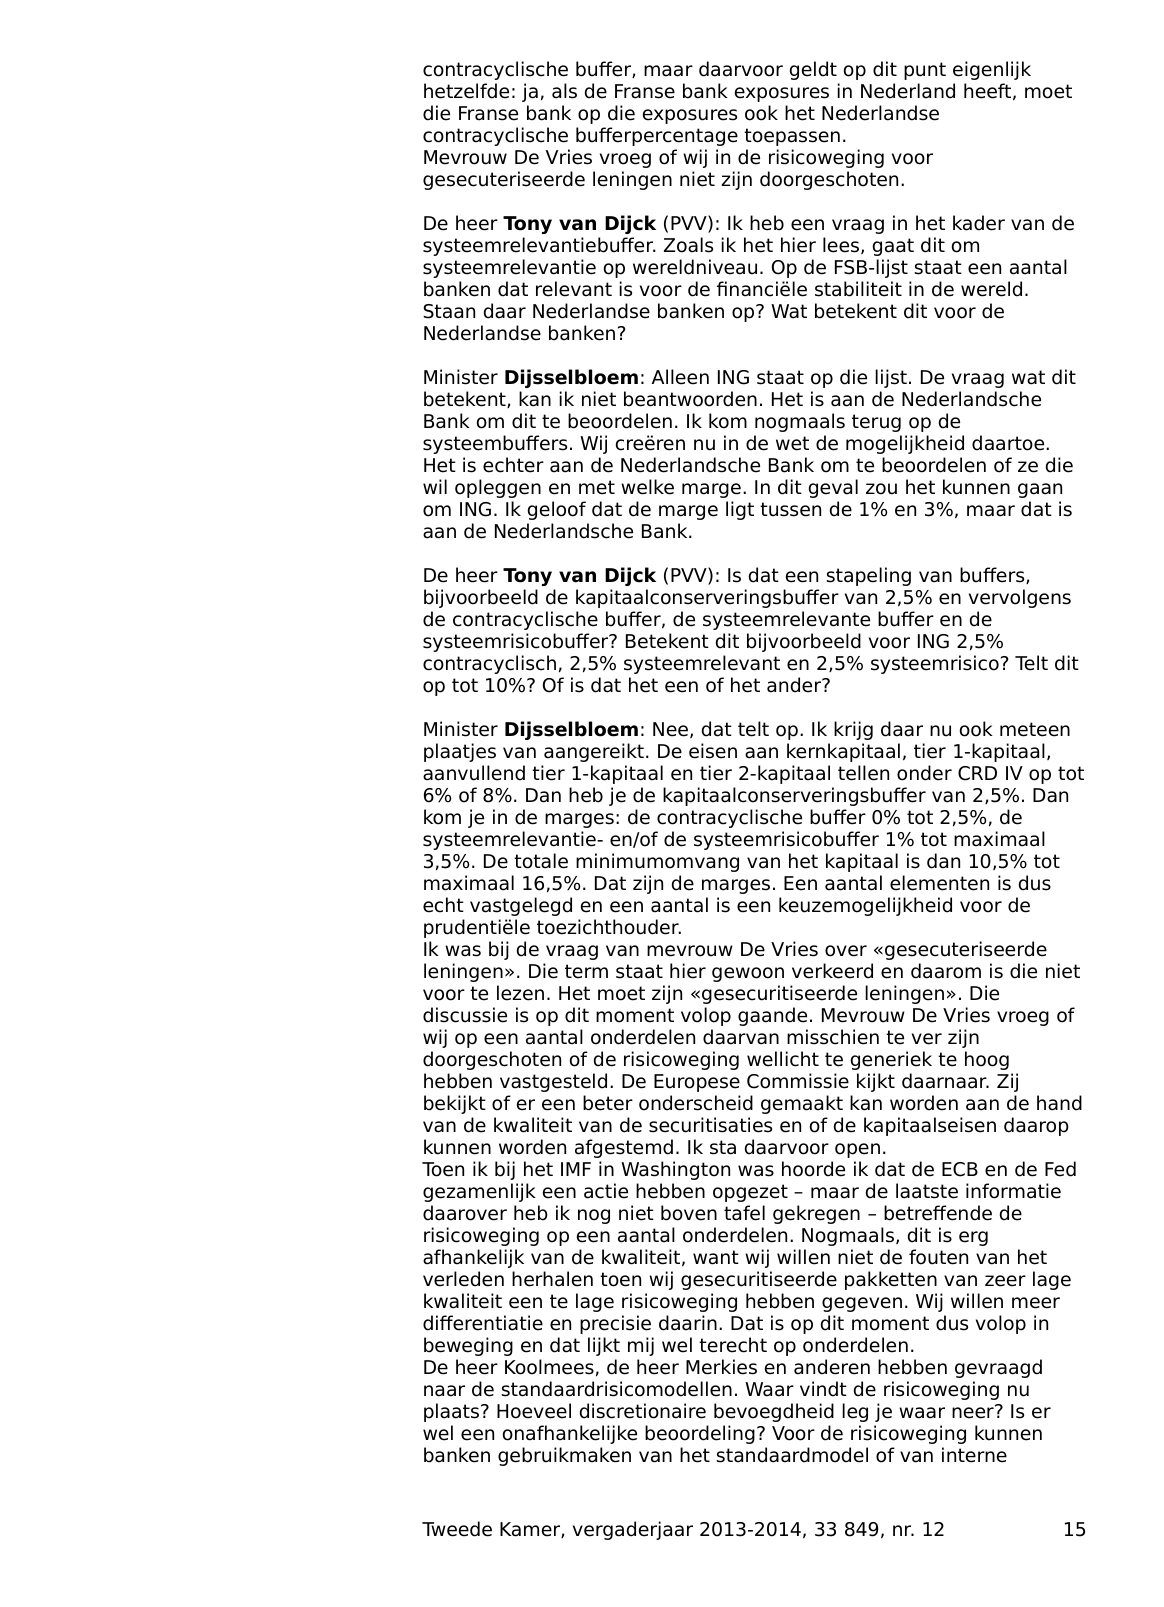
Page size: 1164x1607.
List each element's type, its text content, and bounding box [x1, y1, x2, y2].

text De heer Koolmees, de heer Merkies en anderen hebben gevraagd naar de standaardrisicomodellen. Waar vindt de risicoweging nu plaats? Hoeveel discretionaire bevoegdheid leg je waar neer? Is er wel een onafhankelijke beoordeling? Voor de risicoweging kunnen banken gebruikmaken van het standaardmodel of van interne [422, 1357, 1087, 1467]
text De heer Tony van Dijck (PVV): Is dat een stapeling van buffers, bijvoorbeeld de kapitaalconserveringsbuffer van 2,5% en vervolgens de contracyclische buffer, de systeemrelevante buffer en de systeemrisicobuffer? Betekent dit bijvoorbeeld voor ING 2,5% contracyclisch, 2,5% systeemrelevant en 2,5% systeemrisico? Telt dit op tot 10%? Of is dat het een of het ander? [422, 565, 1087, 697]
text Ik was bij de vraag van mevrouw De Vries over «gesecuteriseerde leningen». Die term staat hier gewoon verkeerd en daarom is die niet voor te lezen. Het moet zijn «gesecuritiseerde leningen». Die discussie is op dit moment volop gaande. Mevrouw De Vries vroeg of wij op een aantal onderdelen daarvan misschien te ver zijn doorgeschoten of de risicoweging wellicht te generiek te hoog hebben vastgesteld. De Europese Commissie kijkt daarnaar. Zij bekijkt of er een beter onderscheid gemaakt kan worden aan de hand van de kwaliteit van de securitisaties en of de kapitaalseisen daarop kunnen worden afgestemd. Ik sta daarvoor open. [422, 939, 1087, 1159]
text Mevrouw De Vries vroeg of wij in de risicoweging voor gesecuteriseerde leningen niet zijn doorgeschoten. [422, 147, 1087, 191]
text Toen ik bij het IMF in Washington was hoorde ik dat de ECB en de Fed gezamenlijk een actie hebben opgezet – maar de laatste informatie daarover heb ik nog niet boven tafel gekregen – betreffende de risicoweging op een aantal onderdelen. Nogmaals, dit is erg afhankelijk van de kwaliteit, want wij willen niet de fouten van het verleden herhalen toen wij gesecuritiseerde pakketten van zeer lage kwaliteit een te lage risicoweging hebben gegeven. Wij willen meer differentiatie en precisie daarin. Dat is op dit moment dus volop in beweging en dat lijkt mij wel terecht op onderdelen. [422, 1159, 1087, 1357]
text De heer Tony van Dijck (PVV): Ik heb een vraag in het kader van de systeemrelevantiebuffer. Zoals ik het hier lees, gaat dit om systeemrelevantie op wereldniveau. Op de FSB-lijst staat een aantal banken dat relevant is voor de financiële stabiliteit in de wereld. Staan daar Nederlandse banken op? Wat betekent dit voor de Nederlandse banken? [422, 213, 1087, 345]
text Minister Dijsselbloem: Alleen ING staat op die lijst. De vraag wat dit betekent, kan ik niet beantwoorden. Het is aan de Nederlandsche Bank om dit te beoordelen. Ik kom nogmaals terug op de systeembuffers. Wij creëren nu in de wet de mogelijkheid daartoe. Het is echter aan de Nederlandsche Bank om te beoordelen of ze die wil opleggen en met welke marge. In dit geval zou het kunnen gaan om ING. Ik geloof dat de marge ligt tussen de 1% en 3%, maar dat is aan de Nederlandsche Bank. [422, 367, 1087, 543]
text Minister Dijsselbloem: Nee, dat telt op. Ik krijg daar nu ook meteen plaatjes van aangereikt. De eisen aan kernkapitaal, tier 1-kapitaal, aanvullend tier 1-kapitaal en tier 2-kapitaal tellen onder CRD IV op tot 6% of 8%. Dan heb je de kapitaalconserveringsbuffer van 2,5%. Dan kom je in de marges: de contracyclische buffer 0% tot 2,5%, de systeemrelevantie- en/of de systeemrisicobuffer 1% tot maximaal 3,5%. De totale minimumomvang van het kapitaal is dan 10,5% tot maximaal 16,5%. Dat zijn de marges. Een aantal elementen is dus echt vastgelegd en een aantal is een keuzemogelijkheid voor de prudentiële toezichthouder. [422, 719, 1087, 939]
text contracyclische buffer, maar daarvoor geldt op dit punt eigenlijk hetzelfde: ja, als de Franse bank exposures in Nederland heeft, moet die Franse bank op die exposures ook het Nederlandse contracyclische bufferpercentage toepassen. [422, 59, 1087, 147]
